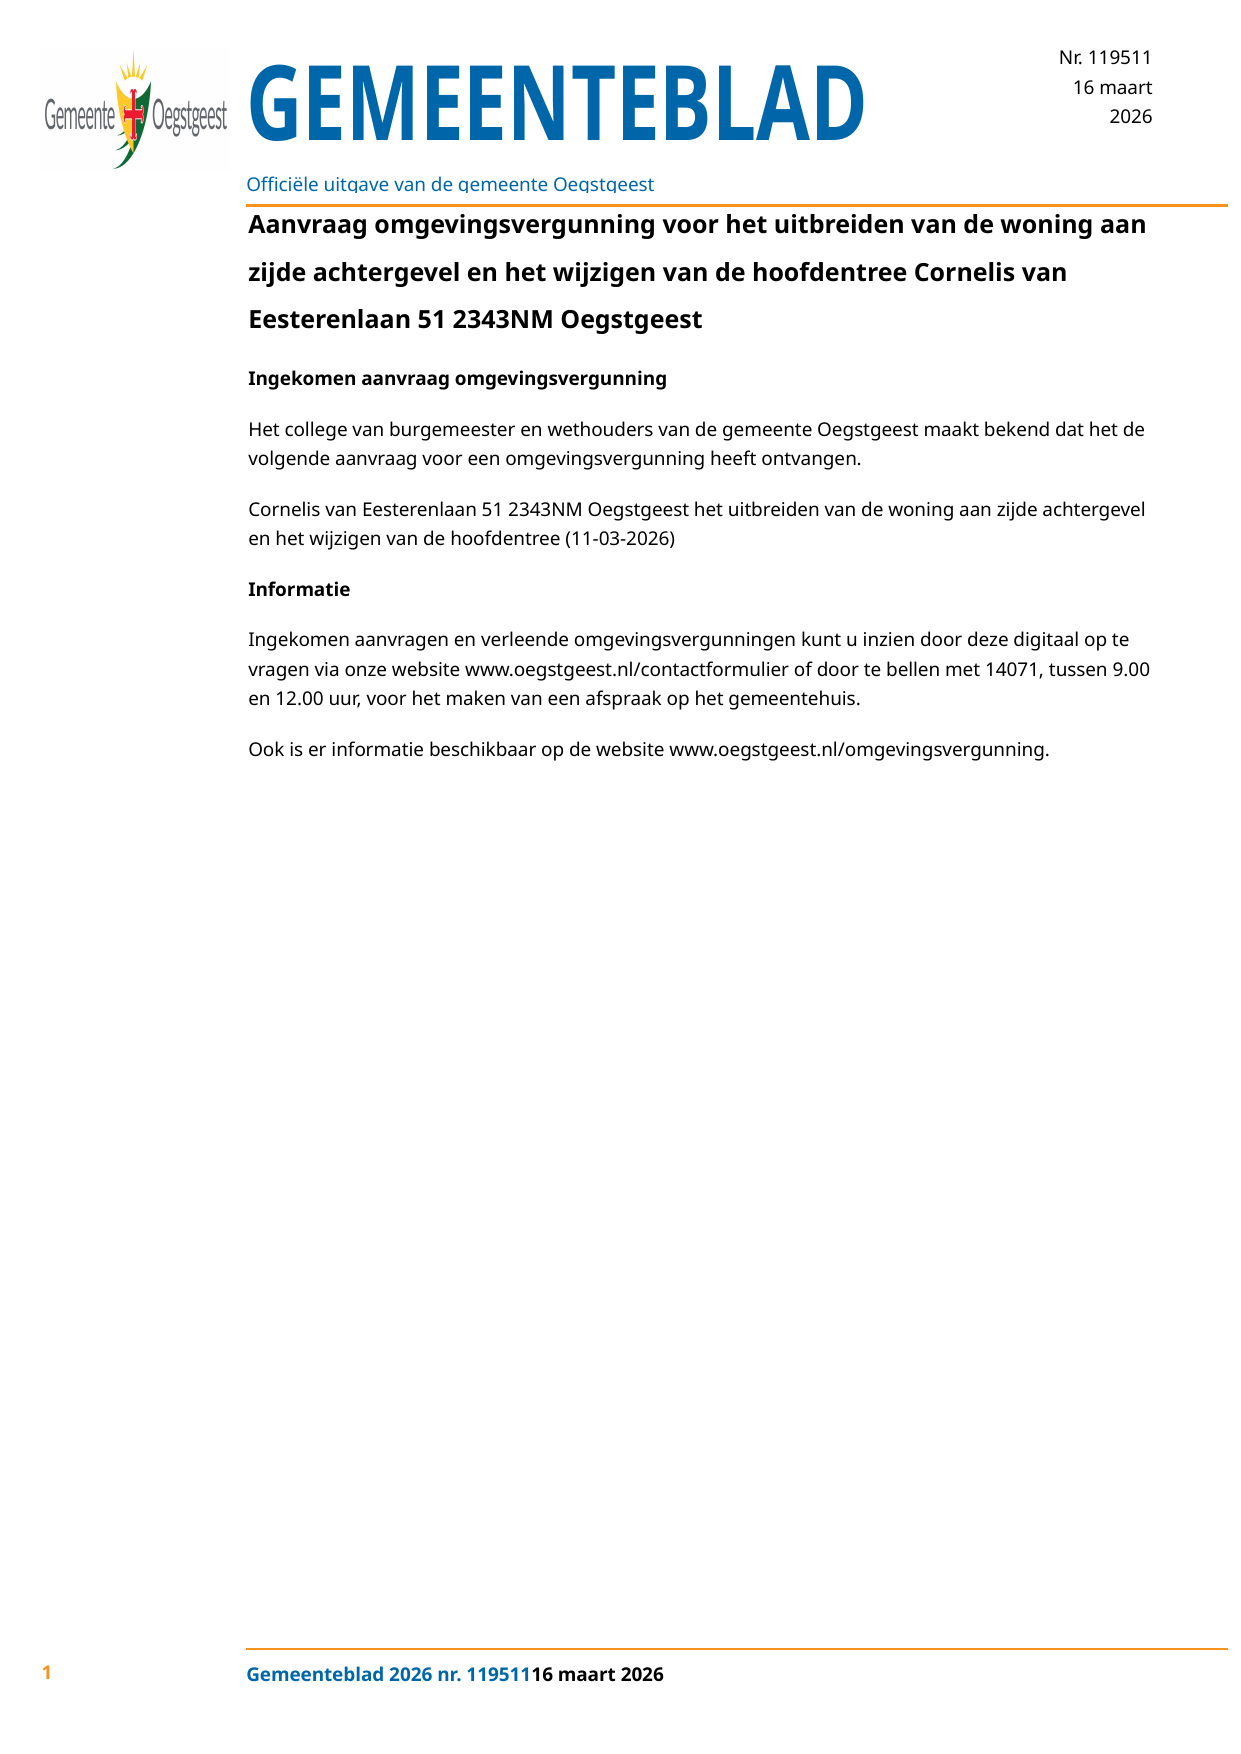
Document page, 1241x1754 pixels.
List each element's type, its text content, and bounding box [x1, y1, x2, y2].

text Ingekomen aanvragen en verleende omgevingsvergunningen kunt u inzien door deze digitaal op te vragen via onze website www.oegstgeest.nl/contactformulier of door te bellen met 14071, tussen 9.00 en 12.00 uur, voor het maken van een afspraak op het gemeentehuis. [248, 626, 1152, 711]
picture [41, 47, 231, 172]
text Informatie [248, 576, 1152, 602]
text Het college van burgemeester en wethouders van de gemeente Oegstgeest maakt bekend dat het de volgende aanvraag voor een omgevingsvergunning heeft ontvangen. [248, 416, 1152, 471]
text Ook is er informatie beschikbaar op de website www.oegstgeest.nl/omgevingsvergunning. [248, 736, 1152, 762]
text Cornelis van Eesterenlaan 51 2343NM Oegstgeest het uitbreiden van de woning aan zijde achtergevel en het wijzigen van de hoofdentree (11-03-2026) [248, 496, 1152, 551]
text Ingekomen aanvraag omgevingsvergunning [248, 366, 1152, 391]
text Aanvraag omgevingsvergunning voor het uitbreiden van de woning aan zijde achtergevel en het wijzigen van de hoofdentree Cornelis van Eesterenlaan 51 2343NM Oegstgeest [248, 207, 1152, 336]
